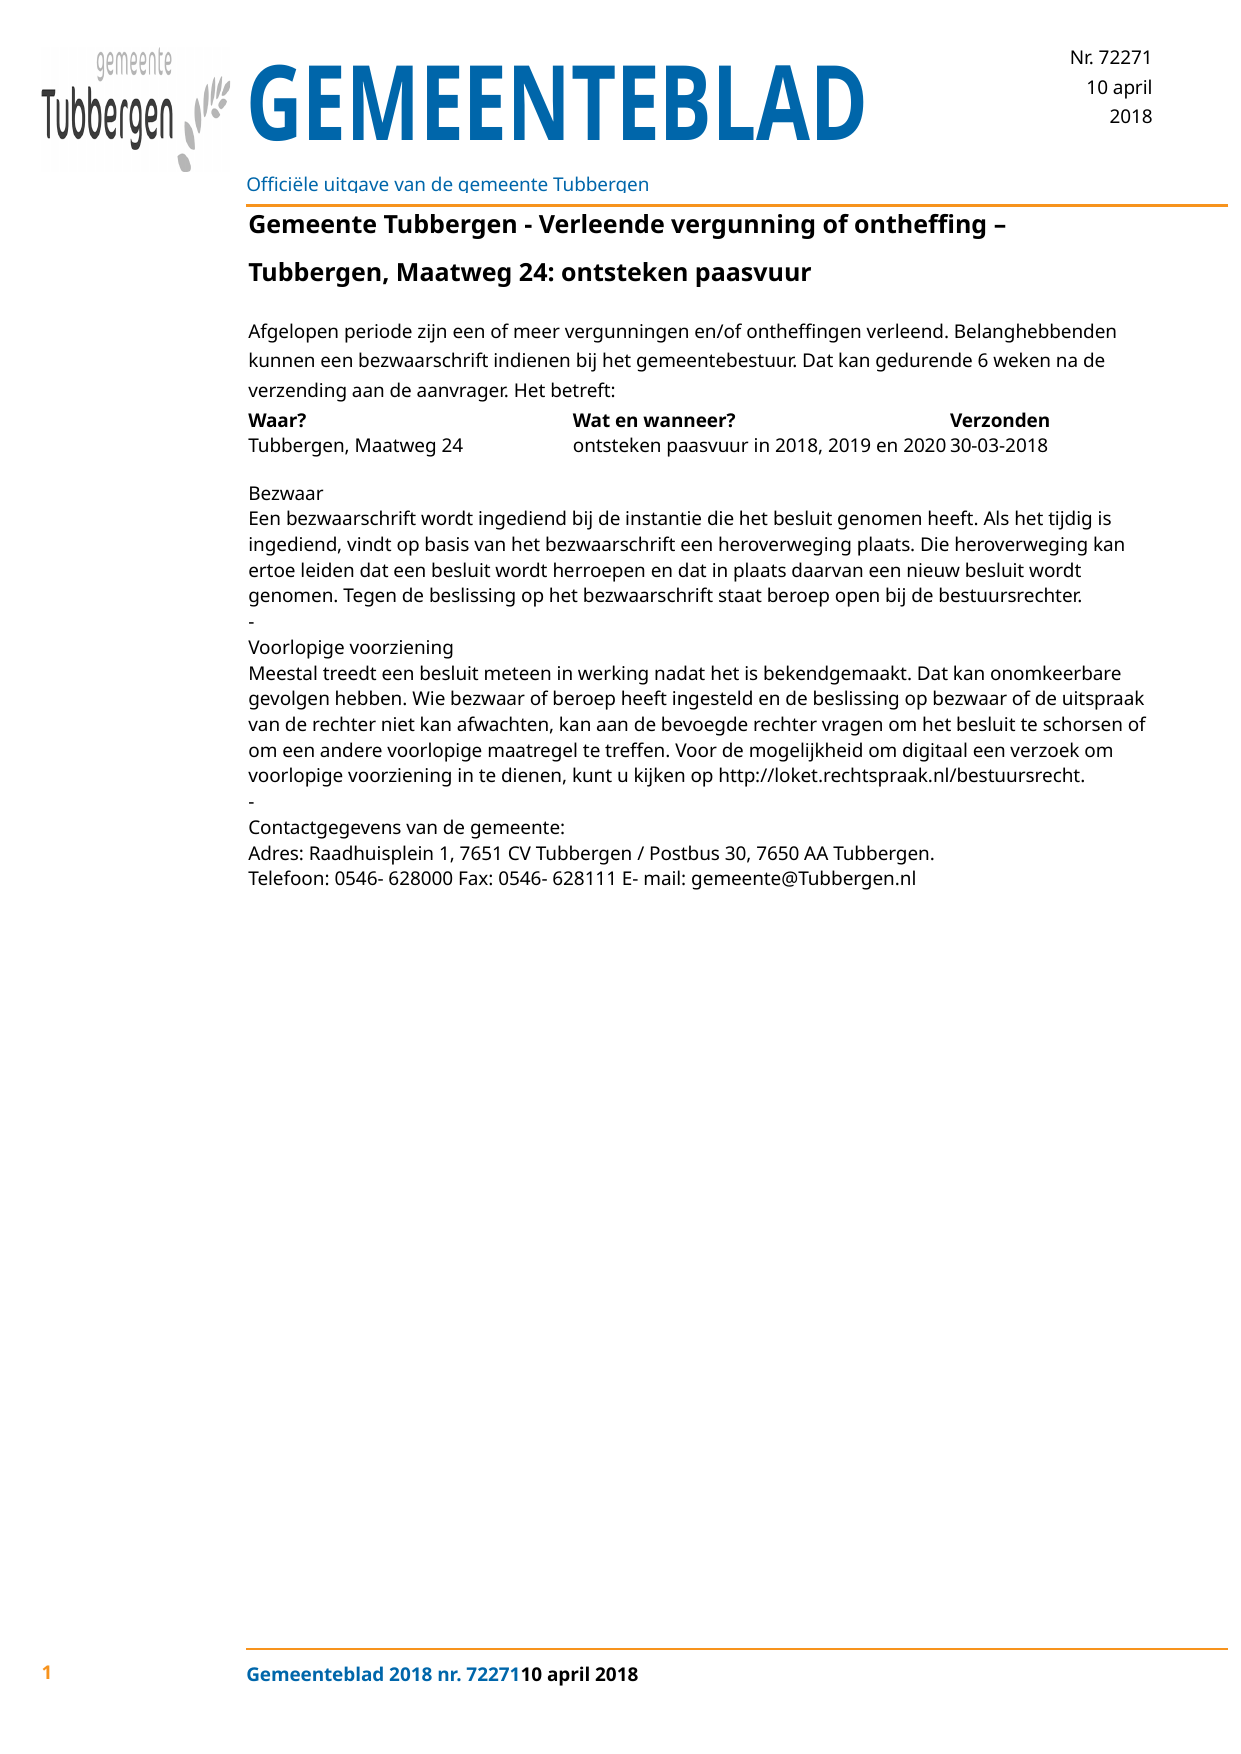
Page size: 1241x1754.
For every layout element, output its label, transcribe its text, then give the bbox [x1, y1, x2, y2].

text Bezwaar [248, 480, 1152, 505]
table_cell 30-03-2018 [950, 433, 1152, 458]
table_header Verzonden [950, 407, 1152, 432]
text - [248, 788, 1152, 814]
picture [41, 47, 231, 172]
text Contactgegevens van de gemeente: [248, 814, 1152, 840]
text Telefoon: 0546- 628000 Fax: 0546- 628111 E- mail: gemeente@Tubbergen.nl [248, 866, 1152, 891]
table_header Wat en wanneer? [573, 407, 950, 432]
text Gemeente Tubbergen - Verleende vergunning of ontheffing – Tubbergen, Maatweg 24: ontsteken paasvuur [248, 207, 1152, 288]
table_cell ontsteken paasvuur in 2018, 2019 en 2020 [573, 433, 950, 458]
table_cell Tubbergen, Maatweg 24 [248, 433, 573, 458]
text Adres: Raadhuisplein 1, 7651 CV Tubbergen / Postbus 30, 7650 AA Tubbergen. [248, 840, 1152, 866]
text - [248, 608, 1152, 634]
text Meestal treedt een besluit meteen in werking nadat het is bekendgemaakt. Dat kan onomkeerbare gevolgen hebben. Wie bezwaar of beroep heeft ingesteld en de beslissing op bezwaar of de uitspraak van de rechter niet kan afwachten, kan aan de bevoegde rechter vragen om het besluit te schorsen of om een andere voorlopige maatregel te treffen. Voor de mogelijkheid om digitaal een verzoek om voorlopige voorziening in te dienen, kunt u kijken op http://loket.rechtspraak.nl/bestuursrecht. [248, 660, 1152, 788]
text Afgelopen periode zijn een of meer vergunningen en/of ontheffingen verleend. Belanghebbenden kunnen een bezwaarschrift indienen bij het gemeentebestuur. Dat kan gedurende 6 weken na de verzending aan de aanvrager. Het betreft: [248, 318, 1152, 403]
text Voorlopige voorziening [248, 634, 1152, 660]
table_header Waar? [248, 407, 573, 432]
text Een bezwaarschrift wordt ingediend bij de instantie die het besluit genomen heeft. Als het tijdig is ingediend, vindt op basis van het bezwaarschrift een heroverweging plaats. Die heroverweging kan ertoe leiden dat een besluit wordt herroepen en dat in plaats daarvan een nieuw besluit wordt genomen. Tegen de beslissing op het bezwaarschrift staat beroep open bij de bestuursrechter. [248, 505, 1152, 608]
